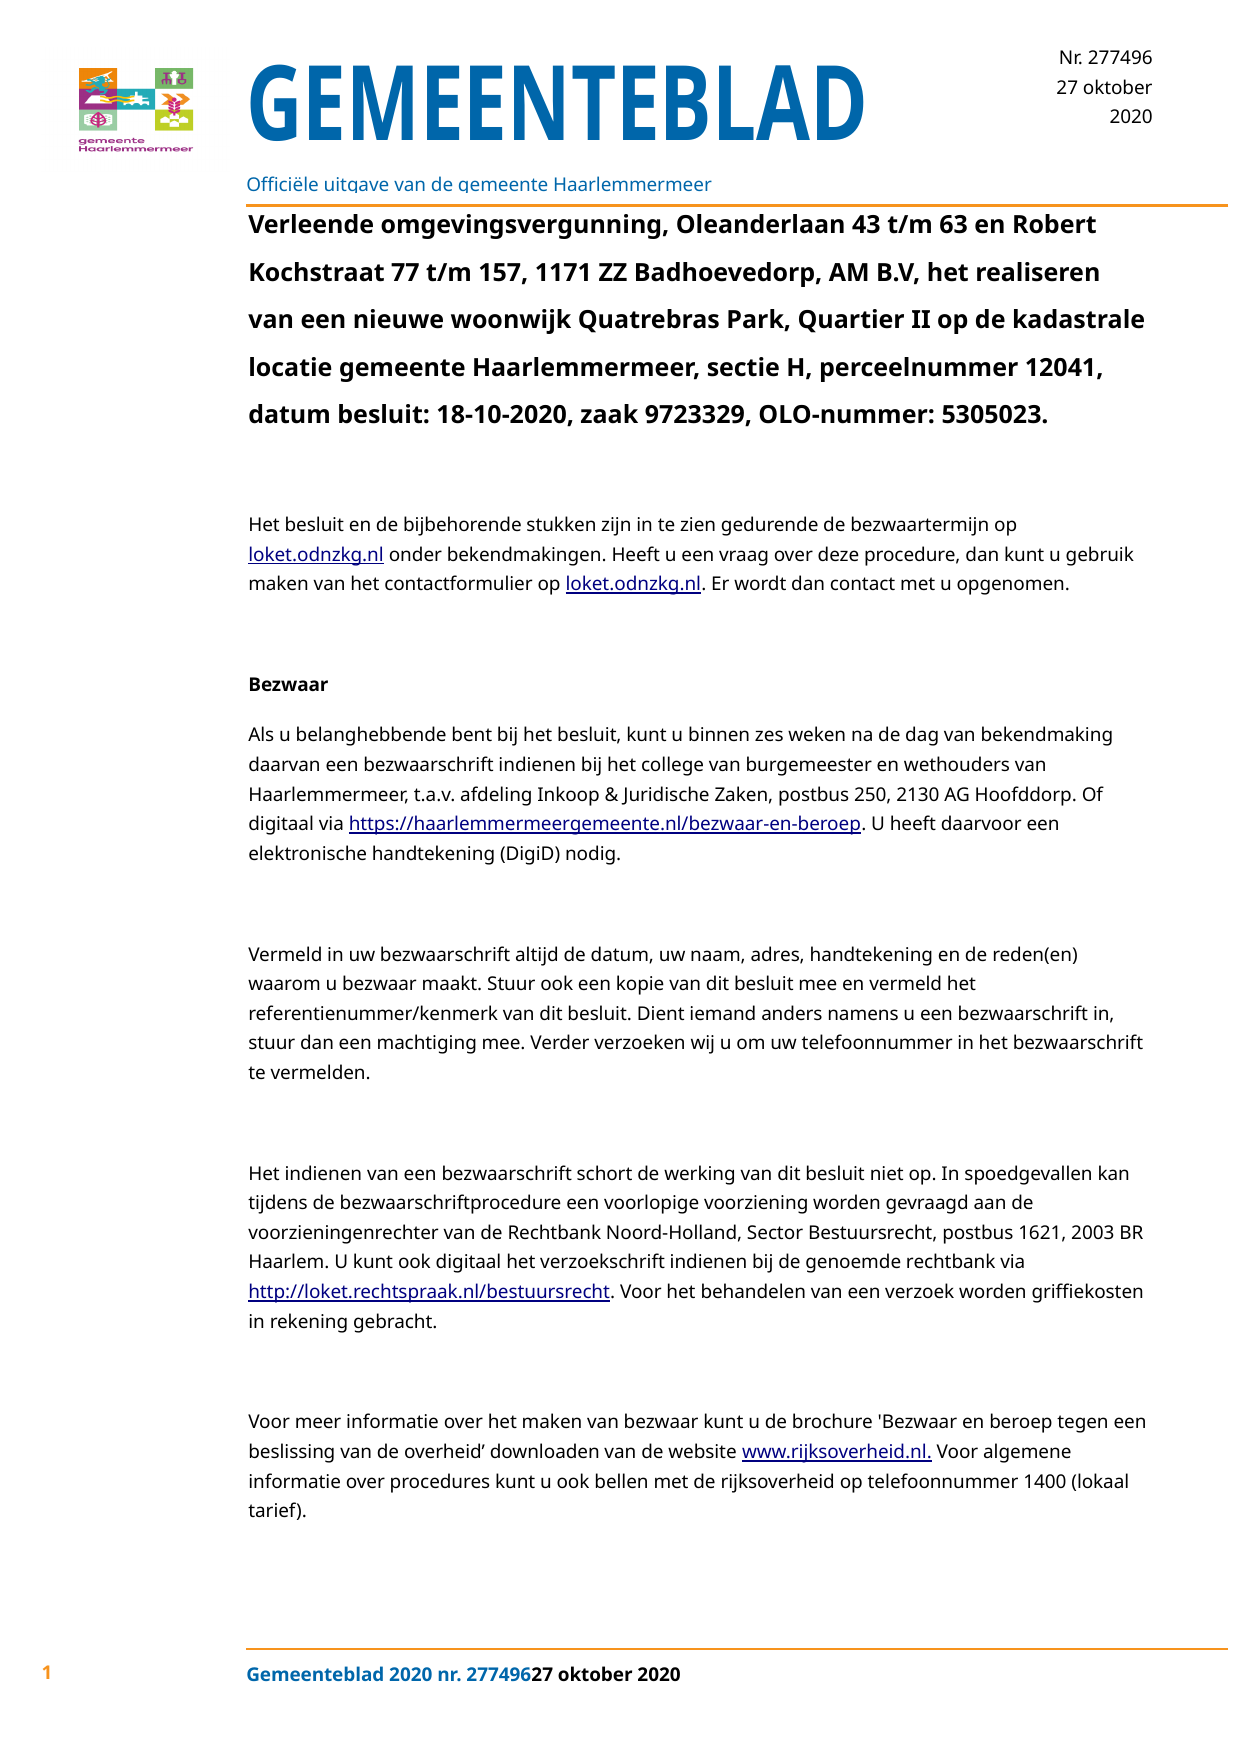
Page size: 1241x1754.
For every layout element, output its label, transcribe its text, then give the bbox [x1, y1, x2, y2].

text Het indienen van een bezwaarschrift schort de werking van dit besluit niet op. In spoedgevallen kan tijdens de bezwaarschriftprocedure een voorlopige voorziening worden gevraagd aan de voorzieningenrechter van de Rechtbank Noord-Holland, Sector Bestuursrecht, postbus 1621, 2003 BR Haarlem. U kunt ook digitaal het verzoekschrift indienen bij de genoemde rechtbank via http://loket.rechtspraak.nl/bestuursrecht. Voor het behandelen van een verzoek worden griffiekosten in rekening gebracht. [248, 1160, 1152, 1333]
picture [41, 47, 231, 172]
text Het besluit en de bijbehorende stukken zijn in te zien gedurende de bezwaartermijn op loket.odnzkg.nl onder bekendmakingen. Heeft u een vraag over deze procedure, dan kunt u gebruik maken van het contactformulier op loket.odnzkg.nl. Er wordt dan contact met u opgenomen. [248, 511, 1152, 596]
text Verleende omgevingsvergunning, Oleanderlaan 43 t/m 63 en Robert Kochstraat 77 t/m 157, 1171 ZZ Badhoevedorp, AM B.V, het realiseren van een nieuwe woonwijk Quatrebras Park, Quartier II op de kadastrale locatie gemeente Haarlemmermeer, sectie H, perceelnummer 12041, datum besluit: 18-10-2020, zaak 9723329, OLO-nummer: 5305023. [248, 207, 1152, 431]
text Als u belanghebbende bent bij het besluit, kunt u binnen zes weken na de dag van bekendmaking daarvan een bezwaarschrift indienen bij het college van burgemeester en wethouders van Haarlemmermeer, t.a.v. afdeling Inkoop & Juridische Zaken, postbus 250, 2130 AG Hoofddorp. Of digitaal via https://haarlemmermeergemeente.nl/bezwaar-en-beroep. U heeft daarvoor een elektronische handtekening (DigiD) nodig. [248, 722, 1152, 866]
text Voor meer informatie over het maken van bezwaar kunt u de brochure 'Bezwaar en beroep tegen een beslissing van de overheid’ downloaden van de website www.rijksoverheid.nl. Voor algemene informatie over procedures kunt u ook bellen met de rijksoverheid op telefoonnummer 1400 (lokaal tarief). [248, 1409, 1152, 1523]
text Bezwaar [248, 671, 1152, 697]
text Vermeld in uw bezwaarschrift altijd de datum, uw naam, adres, handtekening en de reden(en) waarom u bezwaar maakt. Stuur ook een kopie van dit besluit mee en vermeld het referentienummer/kenmerk van dit besluit. Dient iemand anders namens u een bezwaarschrift in, stuur dan een machtiging mee. Verder verzoeken wij u om uw telefoonnummer in het bezwaarschrift te vermelden. [248, 941, 1152, 1085]
